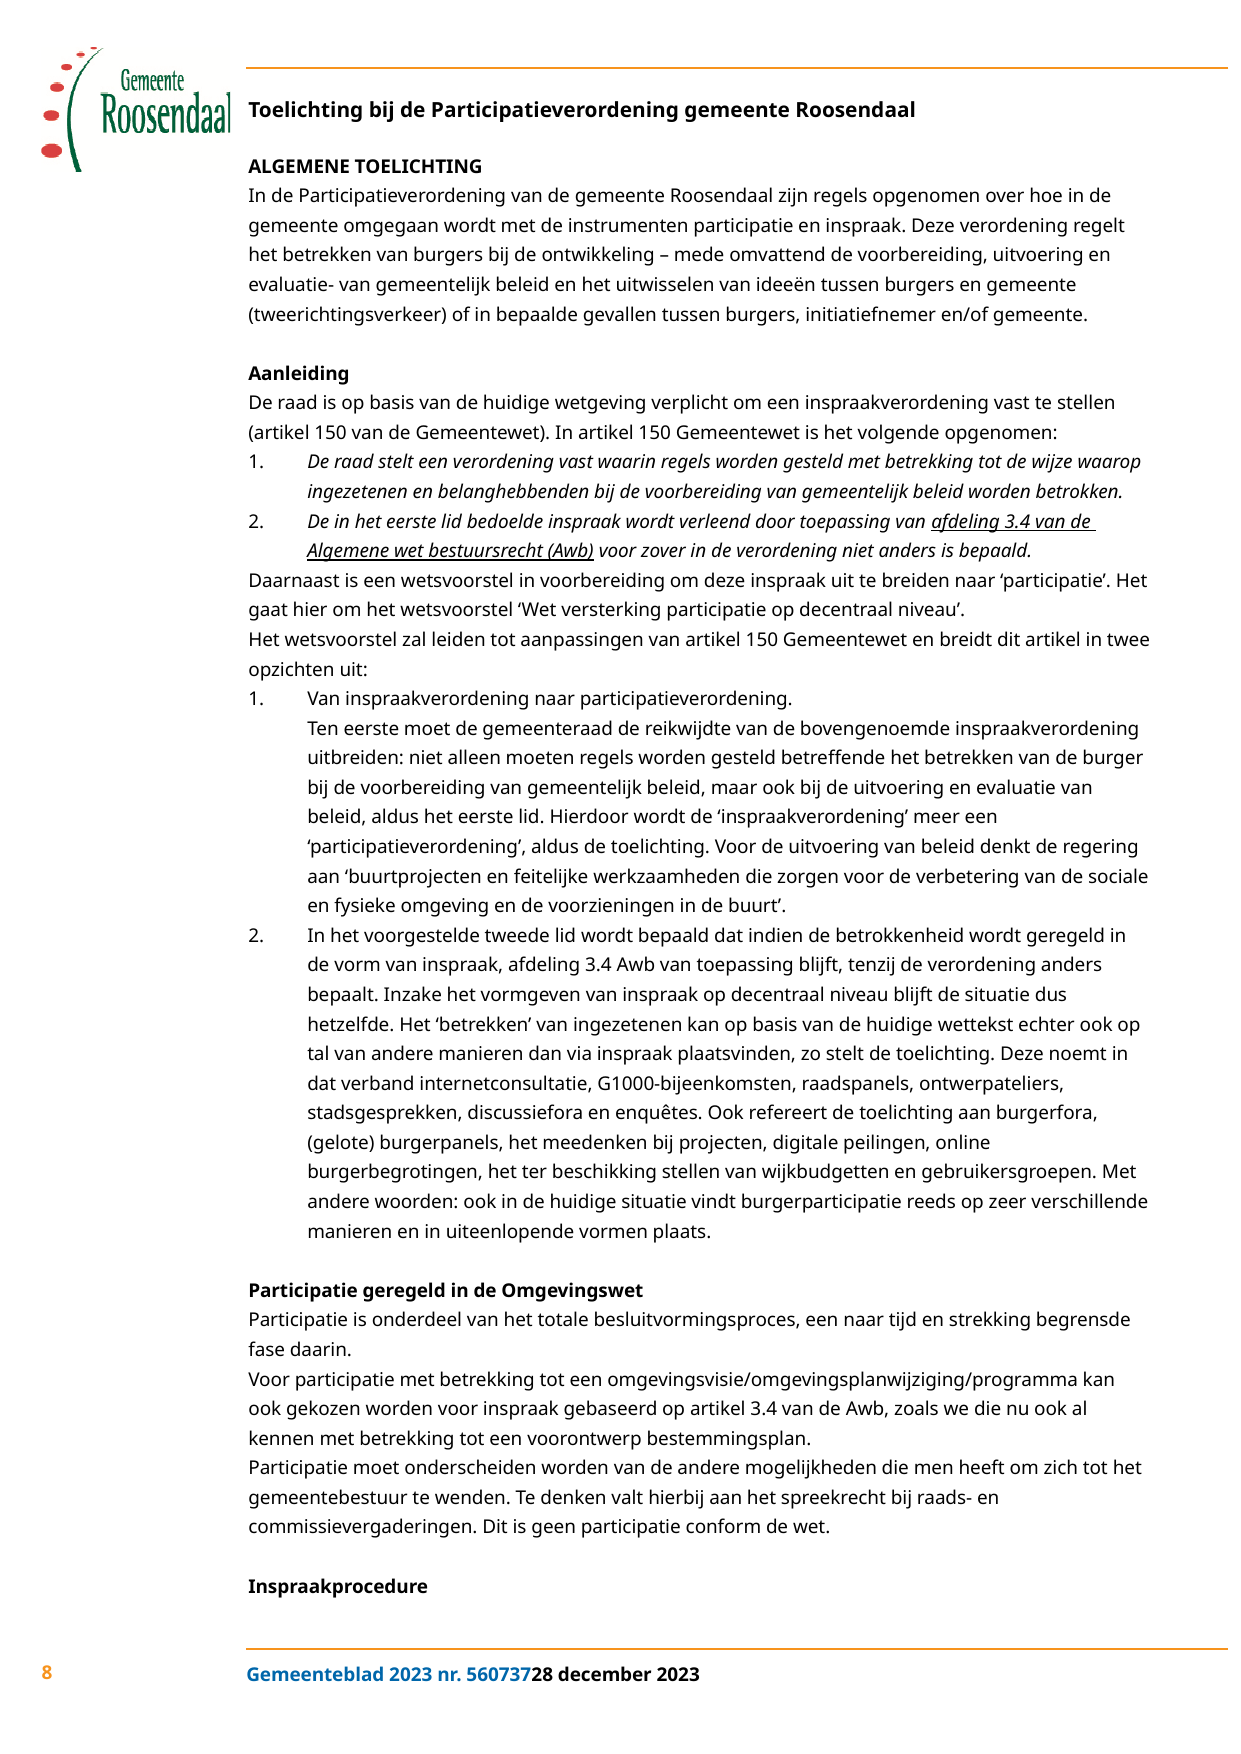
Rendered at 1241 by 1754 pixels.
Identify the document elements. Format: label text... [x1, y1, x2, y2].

text Voor participatie met betrekking tot een omgevingsvisie/omgevingsplanwijziging/programma kan ook gekozen worden voor inspraak gebaseerd op artikel 3.4 van de Awb, zoals we die nu ook al kennen met betrekking tot een voorontwerp bestemmingsplan. [248, 1366, 1152, 1451]
list Ten eerste moet de gemeenteraad de reikwijdte van de bovengenoemde inspraakverordening uitbreiden: niet alleen moeten regels worden gesteld betreffende het betrekken van de burger bij de voorbereiding van gemeentelijk beleid, maar ook bij de uitvoering en evaluatie van beleid, aldus het eerste lid. Hierdoor wordt de ‘inspraakverordening’ meer een ‘participatieverordening’, aldus de toelichting. Voor de uitvoering van beleid denkt de regering aan ‘buurtprojecten en feitelijke werkzaamheden die zorgen voor de verbetering van de sociale en fysieke omgeving en de voorzieningen in de buurt’. [248, 715, 1152, 918]
text Het wetsvoorstel zal leiden tot aanpassingen van artikel 150 Gemeentewet en breidt dit artikel in twee opzichten uit: [248, 626, 1152, 682]
text Participatie geregeld in de Omgevingswet [248, 1277, 1152, 1303]
text Daarnaast is een wetsvoorstel in voorbereiding om deze inspraak uit te breiden naar ‘participatie’. Het gaat hier om het wetsvoorstel ‘Wet versterking participatie op decentraal niveau’. [248, 567, 1152, 622]
list De in het eerste lid bedoelde inspraak wordt verleend door toepassing van afdeling 3.4 van de Algemene wet bestuursrecht (Awb) voor zover in de verordening niet anders is bepaald. [248, 508, 1152, 563]
text ALGEMENE TOELICHTING [248, 153, 1152, 179]
list Van inspraakverordening naar participatieverordening. [248, 685, 1152, 711]
picture [41, 47, 231, 172]
text Aanleiding [248, 360, 1152, 386]
text Participatie is onderdeel van het totale besluitvormingsproces, een naar tijd en strekking begrensde fase daarin. [248, 1307, 1152, 1362]
text In de Participatieverordening van de gemeente Roosendaal zijn regels opgenomen over hoe in de gemeente omgegaan wordt met de instrumenten participatie en inspraak. Deze verordening regelt het betrekken van burgers bij de ontwikkeling – mede omvattend de voorbereiding, uitvoering en evaluatie- van gemeentelijk beleid en het uitwisselen van ideeën tussen burgers en gemeente (tweerichtingsverkeer) of in bepaalde gevallen tussen burgers, initiatiefnemer en/of gemeente. [248, 182, 1152, 327]
text Toelichting bij de Participatieverordening gemeente Roosendaal [248, 95, 1152, 123]
text Participatie moet onderscheiden worden van de andere mogelijkheden die men heeft om zich tot het gemeentebestuur te wenden. Te denken valt hierbij aan het spreekrecht bij raads- en commissievergaderingen. Dit is geen participatie conform de wet. [248, 1454, 1152, 1539]
list In het voorgestelde tweede lid wordt bepaald dat indien de betrokkenheid wordt geregeld in de vorm van inspraak, afdeling 3.4 Awb van toepassing blijft, tenzij de verordening anders bepaalt. Inzake het vormgeven van inspraak op decentraal niveau blijft de situatie dus hetzelfde. Het ‘betrekken’ van ingezetenen kan op basis van de huidige wettekst echter ook op tal van andere manieren dan via inspraak plaatsvinden, zo stelt de toelichting. Deze noemt in dat verband internetconsultatie, G1000-bijeenkomsten, raadspanels, ontwerpateliers, stadsgesprekken, discussiefora en enquêtes. Ook refereert de toelichting aan burgerfora, (gelote) burgerpanels, het meedenken bij projecten, digitale peilingen, online burgerbegrotingen, het ter beschikking stellen van wijkbudgetten en gebruikersgroepen. Met andere woorden: ook in de huidige situatie vindt burgerparticipatie reeds op zeer verschillende manieren en in uiteenlopende vormen plaats. [248, 922, 1152, 1244]
text De raad is op basis van de huidige wetgeving verplicht om een inspraakverordening vast te stellen (artikel 150 van de Gemeentewet). In artikel 150 Gemeentewet is het volgende opgenomen: [248, 389, 1152, 445]
text Inspraakprocedure [248, 1573, 1152, 1599]
list De raad stelt een verordening vast waarin regels worden gesteld met betrekking tot de wijze waarop ingezetenen en belanghebbenden bij de voorbereiding van gemeentelijk beleid worden betrokken. [248, 449, 1152, 504]
